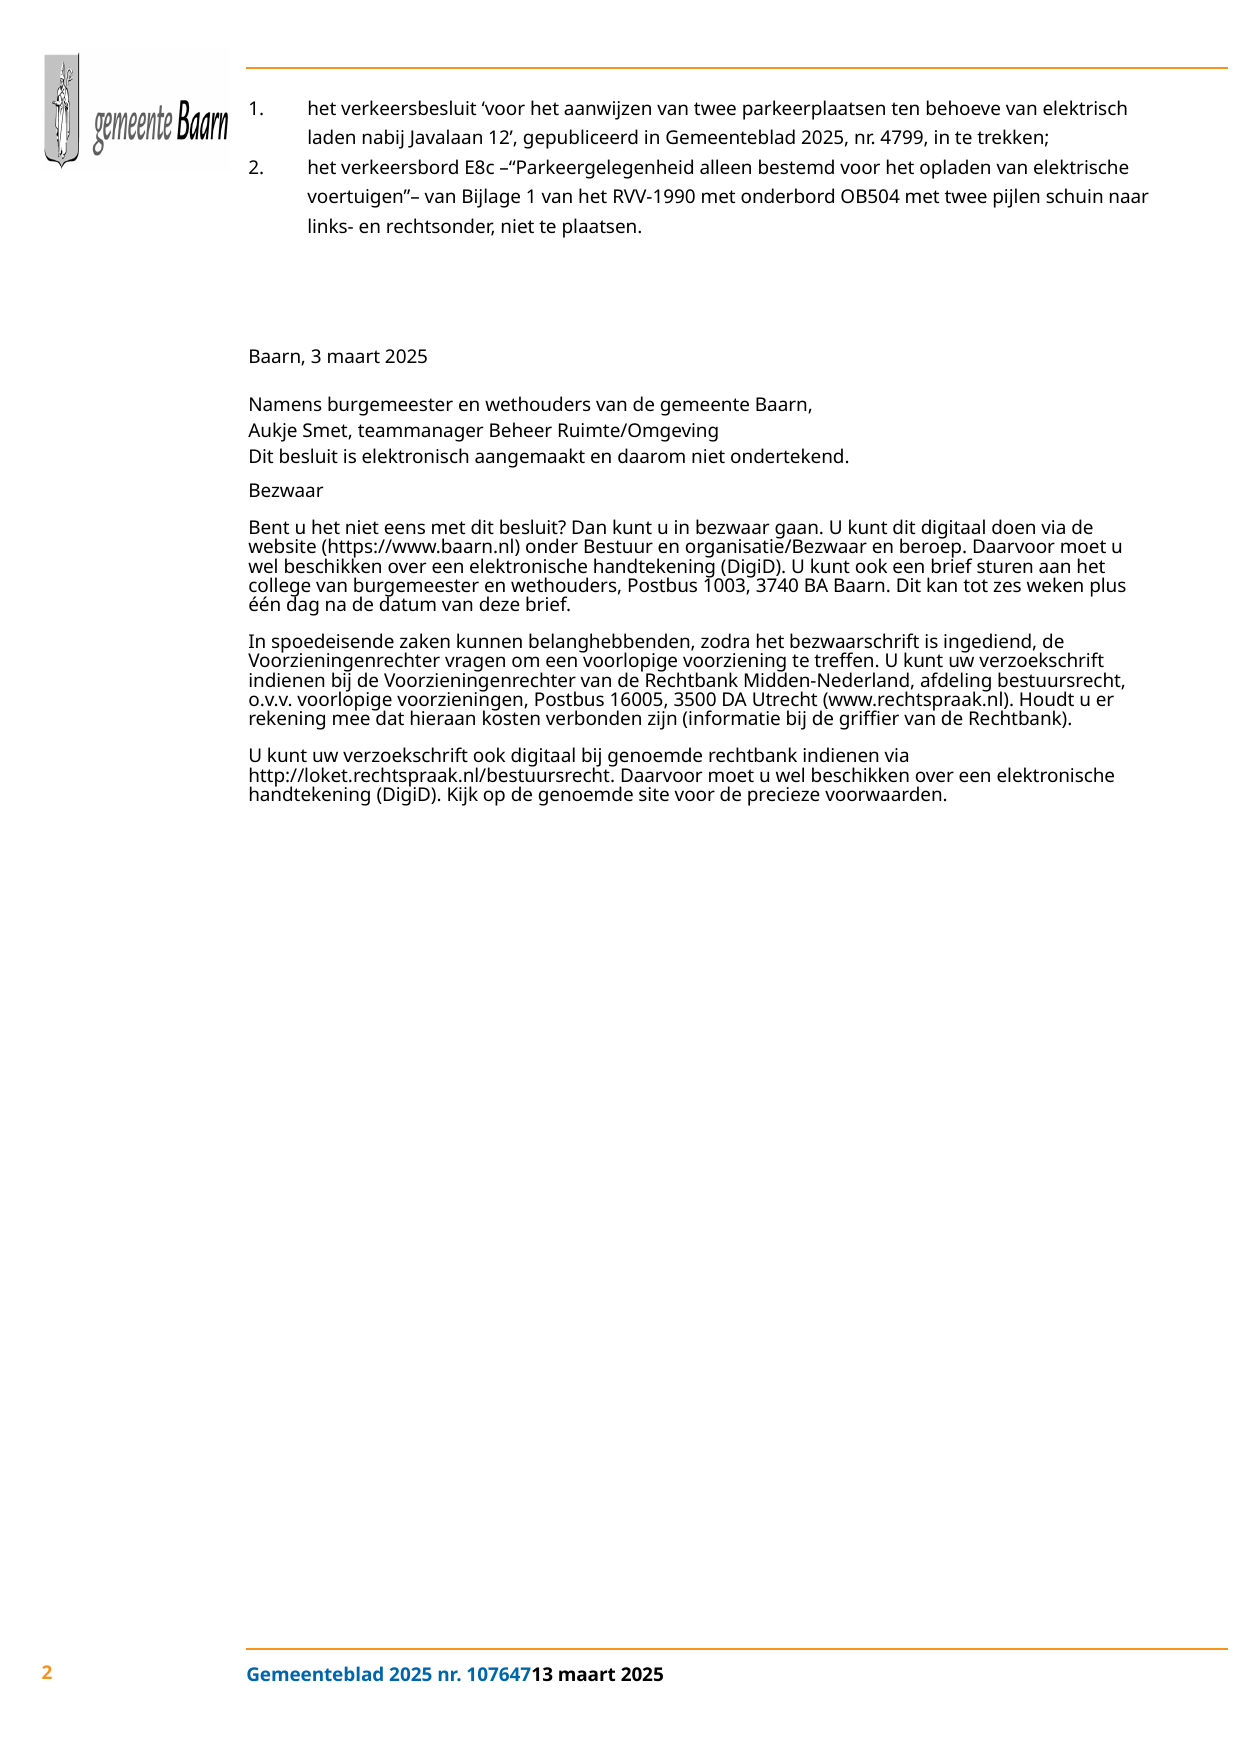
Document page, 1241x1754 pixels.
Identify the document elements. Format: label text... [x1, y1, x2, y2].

list het verkeersbord E8c –“Parkeergelegenheid alleen bestemd voor het opladen van elektrische voertuigen”– van Bijlage 1 van het RVV-1990 met onderbord OB504 met twee pijlen schuin naar links- en rechtsonder, niet te plaatsen. [248, 154, 1152, 239]
text Bent u het niet eens met dit besluit? Dan kunt u in bezwaar gaan. U kunt dit digitaal doen via de website (https://www.baarn.nl) onder Bestuur en organisatie/Bezwaar en beroep. Daarvoor moet u wel beschikken over een elektronische handtekening (DigiD). U kunt ook een brief sturen aan het college van burgemeester en wethouders, Postbus 1003, 3740 BA Baarn. Dit kan tot zes weken plus één dag na de datum van deze brief. [248, 519, 1152, 616]
text Dit besluit is elektronisch aangemaakt en daarom niet ondertekend. [248, 443, 1152, 468]
picture [41, 47, 231, 172]
text Bezwaar [248, 482, 1152, 501]
text Namens burgemeester en wethouders van de gemeente Baarn, [248, 391, 1152, 417]
text In spoedeisende zaken kunnen belanghebbenden, zodra het bezwaarschrift is ingediend, de Voorzieningenrechter vragen om een voorlopige voorziening te treffen. U kunt uw verzoekschrift indienen bij de Voorzieningenrechter van de Rechtbank Midden-Nederland, afdeling bestuursrecht, o.v.v. voorlopige voorzieningen, Postbus 16005, 3500 DA Utrecht (www.rechtspraak.nl). Houdt u er rekening mee dat hieraan kosten verbonden zijn (informatie bij de griffier van de Rechtbank). [248, 633, 1152, 729]
text Baarn, 3 maart 2025 [248, 343, 1152, 369]
list het verkeersbesluit ‘voor het aanwijzen van twee parkeerplaatsen ten behoeve van elektrisch laden nabij Javalaan 12’, gepubliceerd in Gemeenteblad 2025, nr. 4799, in te trekken; [248, 95, 1152, 150]
text U kunt uw verzoekschrift ook digitaal bij genoemde rechtbank indienen via http://loket.rechtspraak.nl/bestuursrecht. Daarvoor moet u wel beschikken over een elektronische handtekening (DigiD). Kijk op de genoemde site voor de precieze voorwaarden. [248, 747, 1152, 805]
text Aukje Smet, teammanager Beheer Ruimte/Omgeving [248, 417, 1152, 443]
